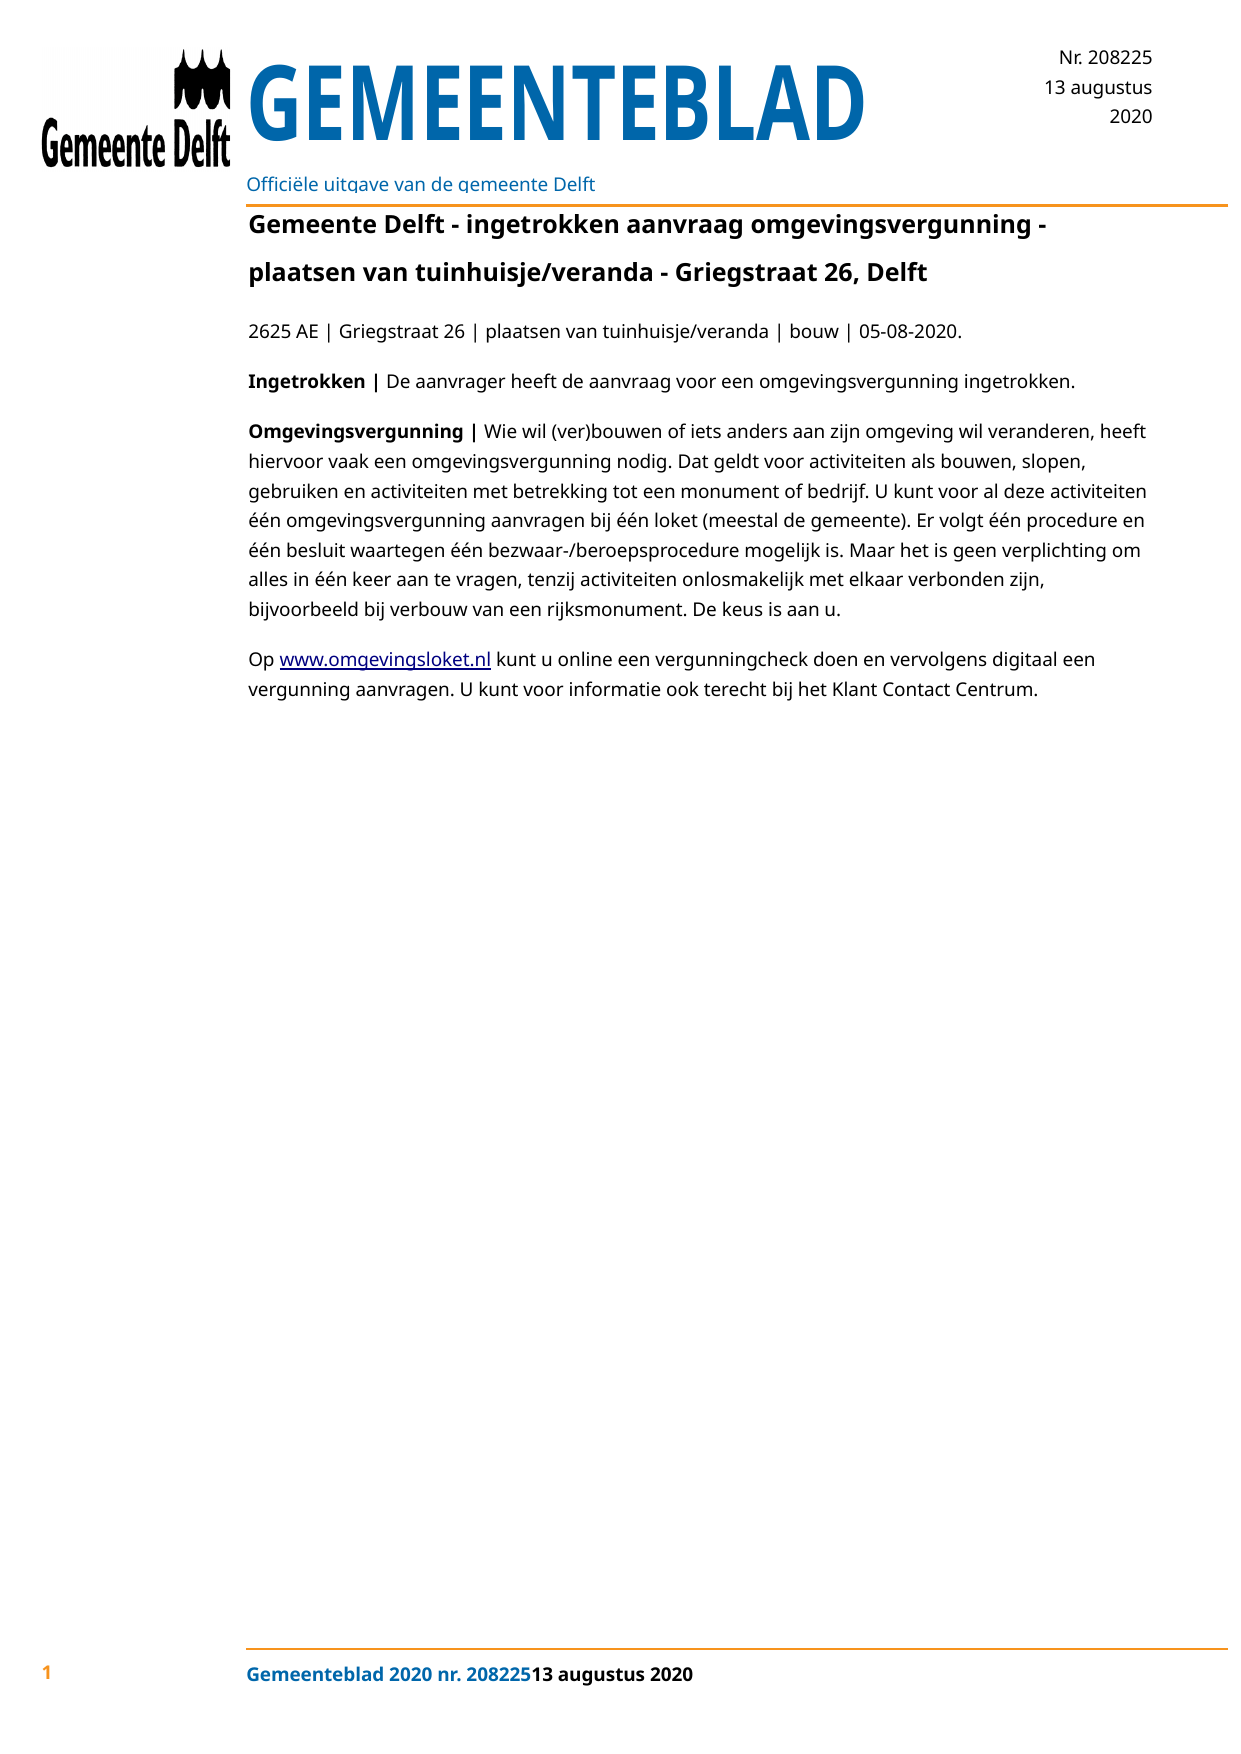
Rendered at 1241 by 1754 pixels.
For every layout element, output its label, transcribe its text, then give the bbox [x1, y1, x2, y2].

text Op www.omgevingsloket.nl kunt u online een vergunningcheck doen en vervolgens digitaal een vergunning aanvragen. U kunt voor informatie ook terecht bij het Klant Contact Centrum. [248, 647, 1152, 702]
text Ingetrokken | De aanvrager heeft de aanvraag voor een omgevingsvergunning ingetrokken. [248, 368, 1152, 394]
text Omgevingsvergunning | Wie wil (ver)bouwen of iets anders aan zijn omgeving wil veranderen, heeft hiervoor vaak een omgevingsvergunning nodig. Dat geldt voor activiteiten als bouwen, slopen, gebruiken en activiteiten met betrekking tot een monument of bedrijf. U kunt voor al deze activiteiten één omgevingsvergunning aanvragen bij één loket (meestal de gemeente). Er volgt één procedure en één besluit waartegen één bezwaar-/beroepsprocedure mogelijk is. Maar het is geen verplichting om alles in één keer aan te vragen, tenzij activiteiten onlosmakelijk met elkaar verbonden zijn, bijvoorbeeld bij verbouw van een rijksmonument. De keus is aan u. [248, 419, 1152, 622]
picture [41, 47, 231, 172]
text 2625 AE | Griegstraat 26 | plaatsen van tuinhuisje/veranda | bouw | 05-08-2020. [248, 318, 1152, 344]
text Gemeente Delft - ingetrokken aanvraag omgevingsvergunning - plaatsen van tuinhuisje/veranda - Griegstraat 26, Delft [248, 207, 1152, 288]
